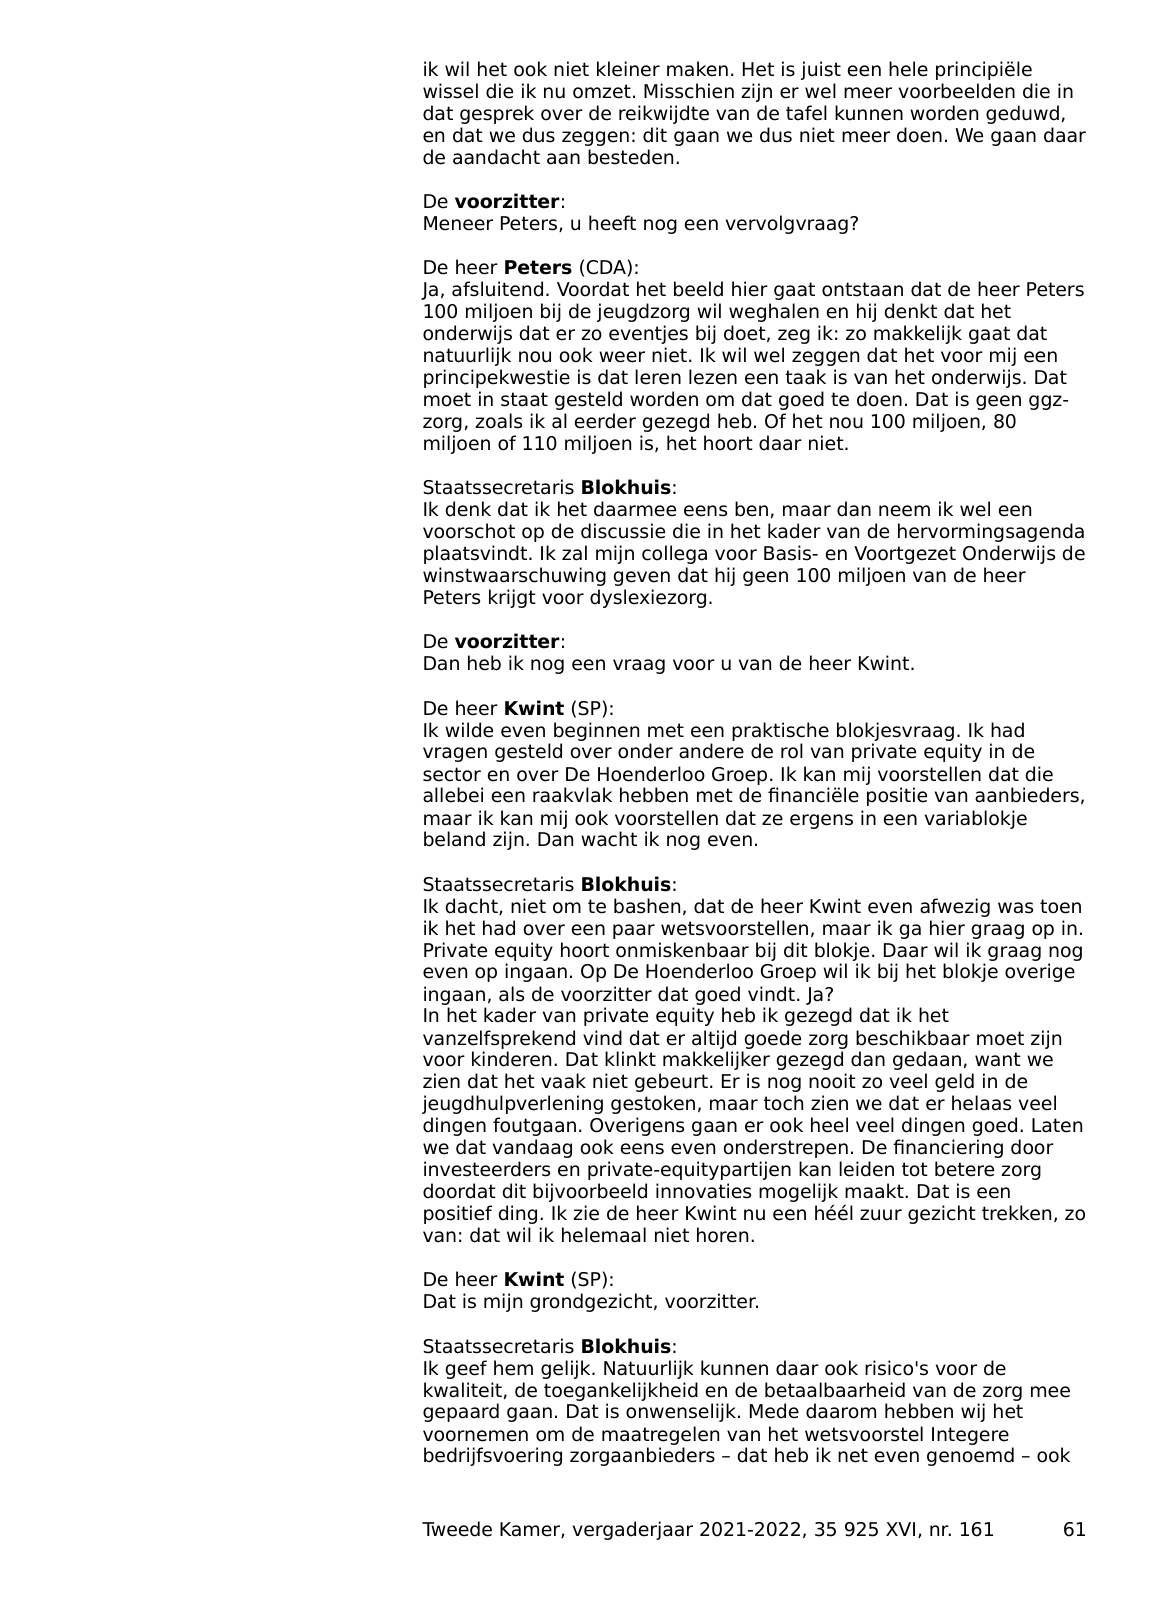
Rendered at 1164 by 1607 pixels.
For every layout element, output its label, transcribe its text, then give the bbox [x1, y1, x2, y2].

text Dan heb ik nog een vraag voor u van de heer Kwint. [422, 653, 1087, 675]
text Ik wilde even beginnen met een praktische blokjesvraag. Ik had vragen gesteld over onder andere de rol van private equity in de sector en over De Hoenderloo Groep. Ik kan mij voorstellen dat die allebei een raakvlak hebben met de financiële positie van aanbieders, maar ik kan mij ook voorstellen dat ze ergens in een variablokje beland zijn. Dan wacht ik nog even. [422, 719, 1087, 851]
text Ja, afsluitend. Voordat het beeld hier gaat ontstaan dat de heer Peters 100 miljoen bij de jeugdzorg wil weghalen en hij denkt dat het onderwijs dat er zo eventjes bij doet, zeg ik: zo makkelijk gaat dat natuurlijk nou ook weer niet. Ik wil wel zeggen dat het voor mij een principekwestie is dat leren lezen een taak is van het onderwijs. Dat moet in staat gesteld worden om dat goed te doen. Dat is geen ggz-zorg, zoals ik al eerder gezegd heb. Of het nou 100 miljoen, 80 miljoen of 110 miljoen is, het hoort daar niet. [422, 279, 1087, 455]
text De voorzitter: [422, 631, 1087, 653]
text ik wil het ook niet kleiner maken. Het is juist een hele principiële wissel die ik nu omzet. Misschien zijn er wel meer voorbeelden die in dat gesprek over de reikwijdte van de tafel kunnen worden geduwd, en dat we dus zeggen: dit gaan we dus niet meer doen. We gaan daar de aandacht aan besteden. [422, 59, 1087, 169]
text Ik geef hem gelijk. Natuurlijk kunnen daar ook risico's voor de kwaliteit, de toegankelijkheid en de betaalbaarheid van de zorg mee gepaard gaan. Dat is onwenselijk. Mede daarom hebben wij het voornemen om de maatregelen van het wetsvoorstel Integere bedrijfsvoering zorgaanbieders – dat heb ik net even genoemd – ook [422, 1357, 1087, 1467]
text De heer Kwint (SP): [422, 697, 1087, 719]
text De heer Kwint (SP): [422, 1269, 1087, 1291]
text Meneer Peters, u heeft nog een vervolgvraag? [422, 213, 1087, 235]
text Ik dacht, niet om te bashen, dat de heer Kwint even afwezig was toen ik het had over een paar wetsvoorstellen, maar ik ga hier graag op in. Private equity hoort onmiskenbaar bij dit blokje. Daar wil ik graag nog even op ingaan. Op De Hoenderloo Groep wil ik bij het blokje overige ingaan, als de voorzitter dat goed vindt. Ja? [422, 896, 1087, 1005]
text Dat is mijn grondgezicht, voorzitter. [422, 1291, 1087, 1313]
text Ik denk dat ik het daarmee eens ben, maar dan neem ik wel een voorschot op de discussie die in het kader van de hervormingsagenda plaatsvindt. Ik zal mijn collega voor Basis- en Voortgezet Onderwijs de winstwaarschuwing geven dat hij geen 100 miljoen van de heer Peters krijgt voor dyslexiezorg. [422, 499, 1087, 609]
text In het kader van private equity heb ik gezegd dat ik het vanzelfsprekend vind dat er altijd goede zorg beschikbaar moet zijn voor kinderen. Dat klinkt makkelijker gezegd dan gedaan, want we zien dat het vaak niet gebeurt. Er is nog nooit zo veel geld in de jeugdhulpverlening gestoken, maar toch zien we dat er helaas veel dingen foutgaan. Overigens gaan er ook heel veel dingen goed. Laten we dat vandaag ook eens even onderstrepen. De financiering door investeerders en private-equitypartijen kan leiden tot betere zorg doordat dit bijvoorbeeld innovaties mogelijk maakt. Dat is een positief ding. Ik zie de heer Kwint nu een héél zuur gezicht trekken, zo van: dat wil ik helemaal niet horen. [422, 1005, 1087, 1247]
text De heer Peters (CDA): [422, 257, 1087, 279]
text Staatssecretaris Blokhuis: [422, 1336, 1087, 1357]
text De voorzitter: [422, 191, 1087, 213]
text Staatssecretaris Blokhuis: [422, 873, 1087, 896]
text Staatssecretaris Blokhuis: [422, 477, 1087, 499]
